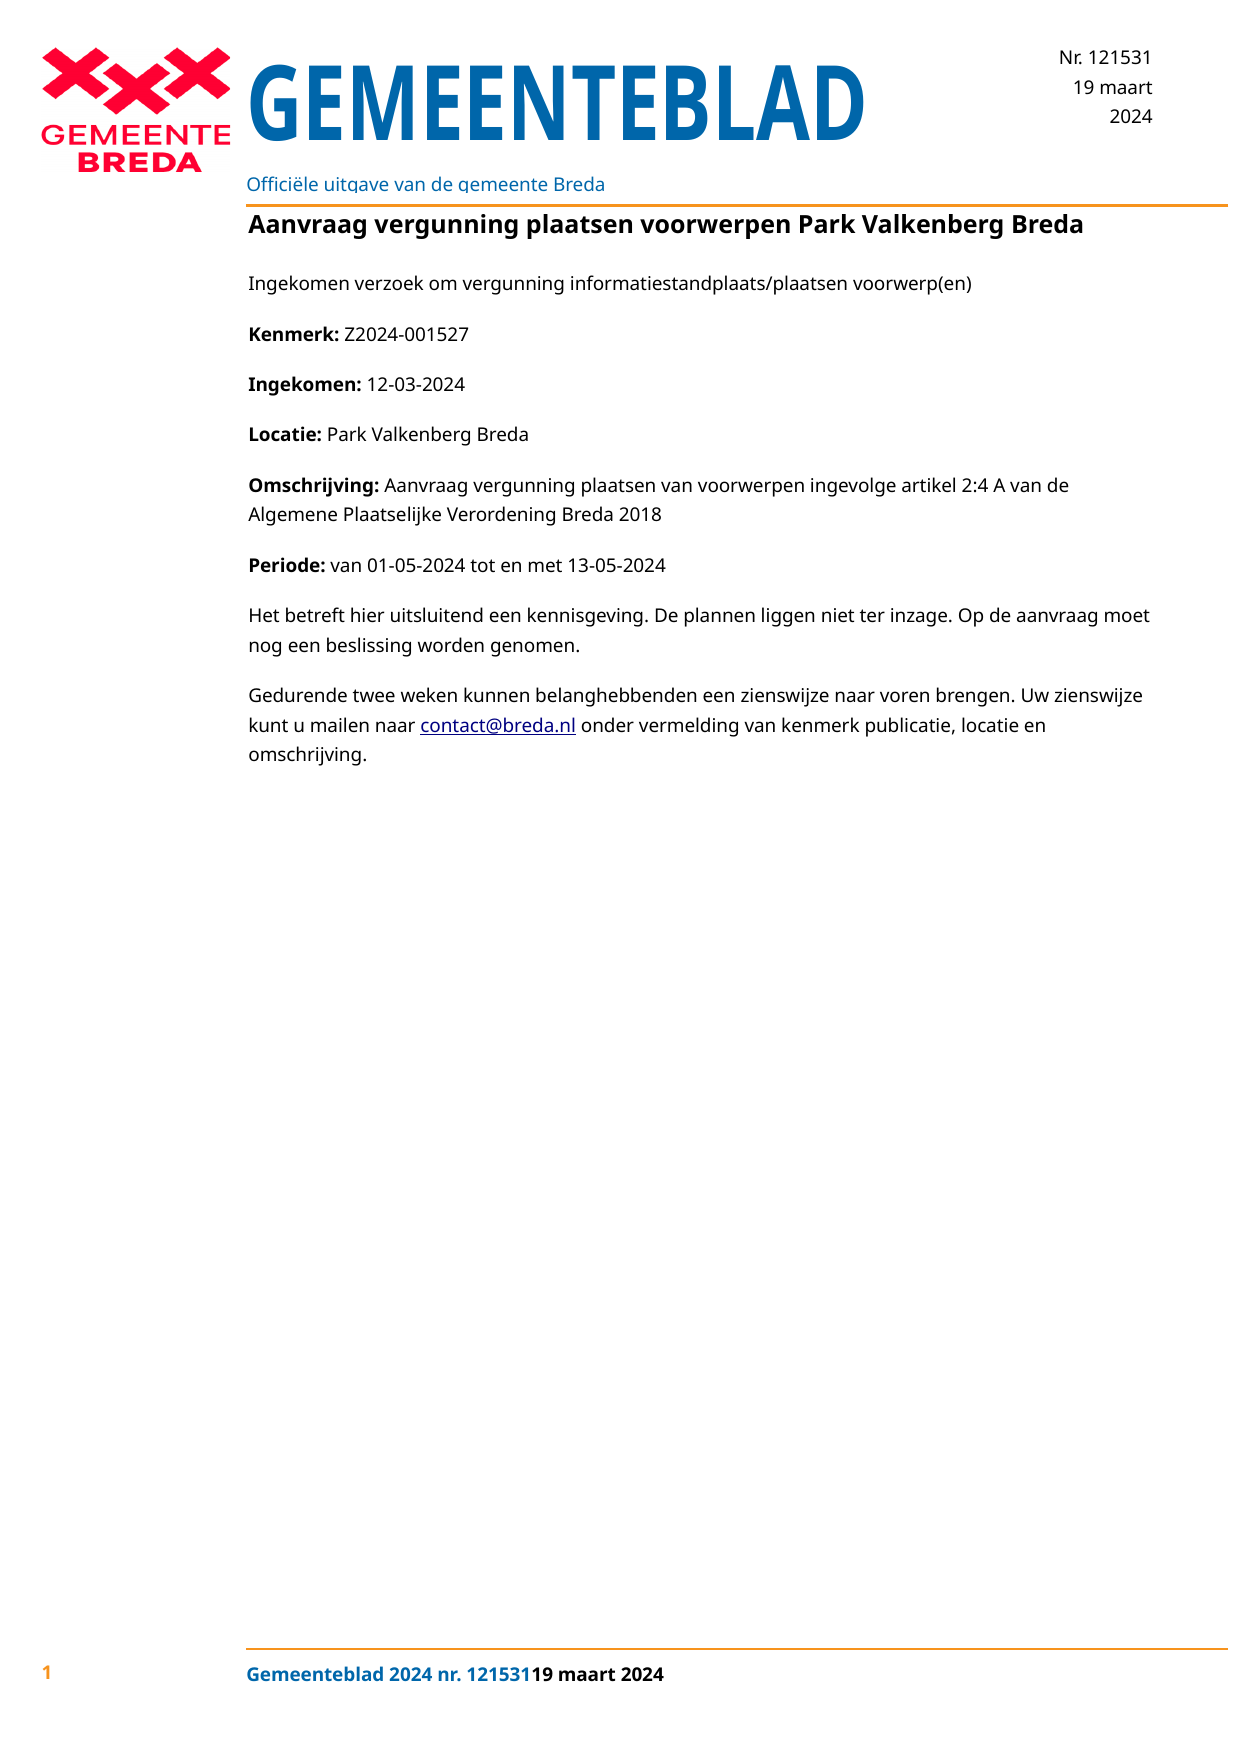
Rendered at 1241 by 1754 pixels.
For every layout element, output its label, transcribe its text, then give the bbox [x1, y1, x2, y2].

text Het betreft hier uitsluitend een kennisgeving. De plannen liggen niet ter inzage. Op de aanvraag moet nog een beslissing worden genomen. [248, 602, 1152, 658]
picture [41, 47, 231, 172]
text Ingekomen: 12-03-2024 [248, 371, 1152, 397]
text Aanvraag vergunning plaatsen voorwerpen Park Valkenberg Breda [248, 207, 1152, 241]
text Gedurende twee weken kunnen belanghebbenden een zienswijze naar voren brengen. Uw zienswijze kunt u mailen naar contact@breda.nl onder vermelding van kenmerk publicatie, locatie en omschrijving. [248, 682, 1152, 767]
text Kenmerk: Z2024-001527 [248, 321, 1152, 346]
text Ingekomen verzoek om vergunning informatiestandplaats/plaatsen voorwerp(en) [248, 270, 1152, 296]
text Periode: van 01-05-2024 tot en met 13-05-2024 [248, 552, 1152, 578]
text Omschrijving: Aanvraag vergunning plaatsen van voorwerpen ingevolge artikel 2:4 A van de Algemene Plaatselijke Verordening Breda 2018 [248, 472, 1152, 527]
text Locatie: Park Valkenberg Breda [248, 422, 1152, 447]
